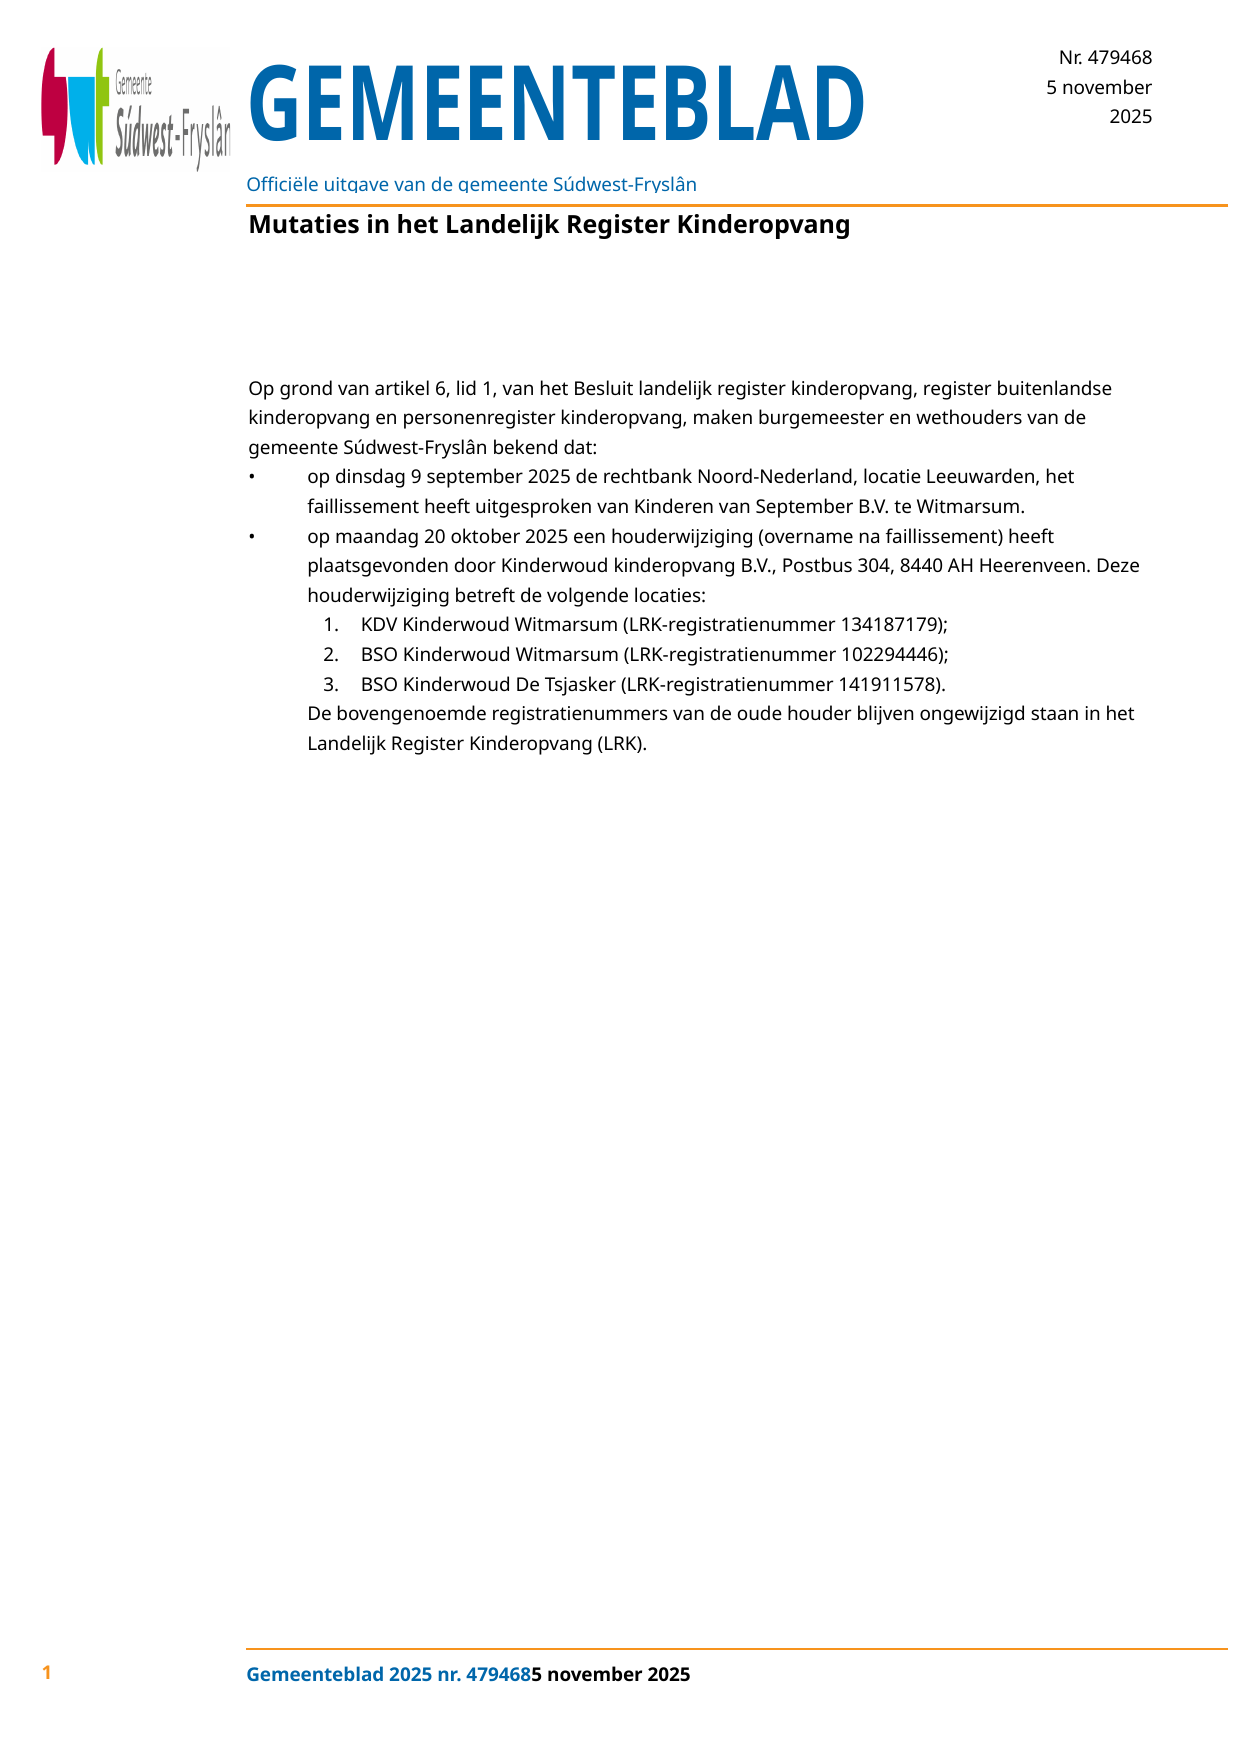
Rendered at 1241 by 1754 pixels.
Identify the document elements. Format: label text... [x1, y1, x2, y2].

list BSO Kinderwoud Witmarsum (LRK-registratienummer 102294446); [323, 641, 1152, 667]
text Mutaties in het Landelijk Register Kinderopvang [248, 207, 1152, 241]
text Op grond van artikel 6, lid 1, van het Besluit landelijk register kinderopvang, register buitenlandse kinderopvang en personenregister kinderopvang, maken burgemeester en wethouders van de gemeente Súdwest-Fryslân bekend dat: [248, 375, 1152, 460]
picture [41, 47, 231, 172]
list KDV Kinderwoud Witmarsum (LRK-registratienummer 134187179); [323, 612, 1152, 637]
list op dinsdag 9 september 2025 de rechtbank Noord-Nederland, locatie Leeuwarden, het faillissement heeft uitgesproken van Kinderen van September B.V. te Witmarsum. [248, 464, 1152, 519]
list De bovengenoemde registratienummers van de oude houder blijven ongewijzigd staan in het Landelijk Register Kinderopvang (LRK). [248, 700, 1152, 756]
list BSO Kinderwoud De Tsjasker (LRK-registratienummer 141911578). [323, 671, 1152, 696]
list op maandag 20 oktober 2025 een houderwijziging (overname na faillissement) heeft plaatsgevonden door Kinderwoud kinderopvang B.V., Postbus 304, 8440 AH Heerenveen. Deze houderwijziging betreft de volgende locaties: [248, 523, 1152, 608]
